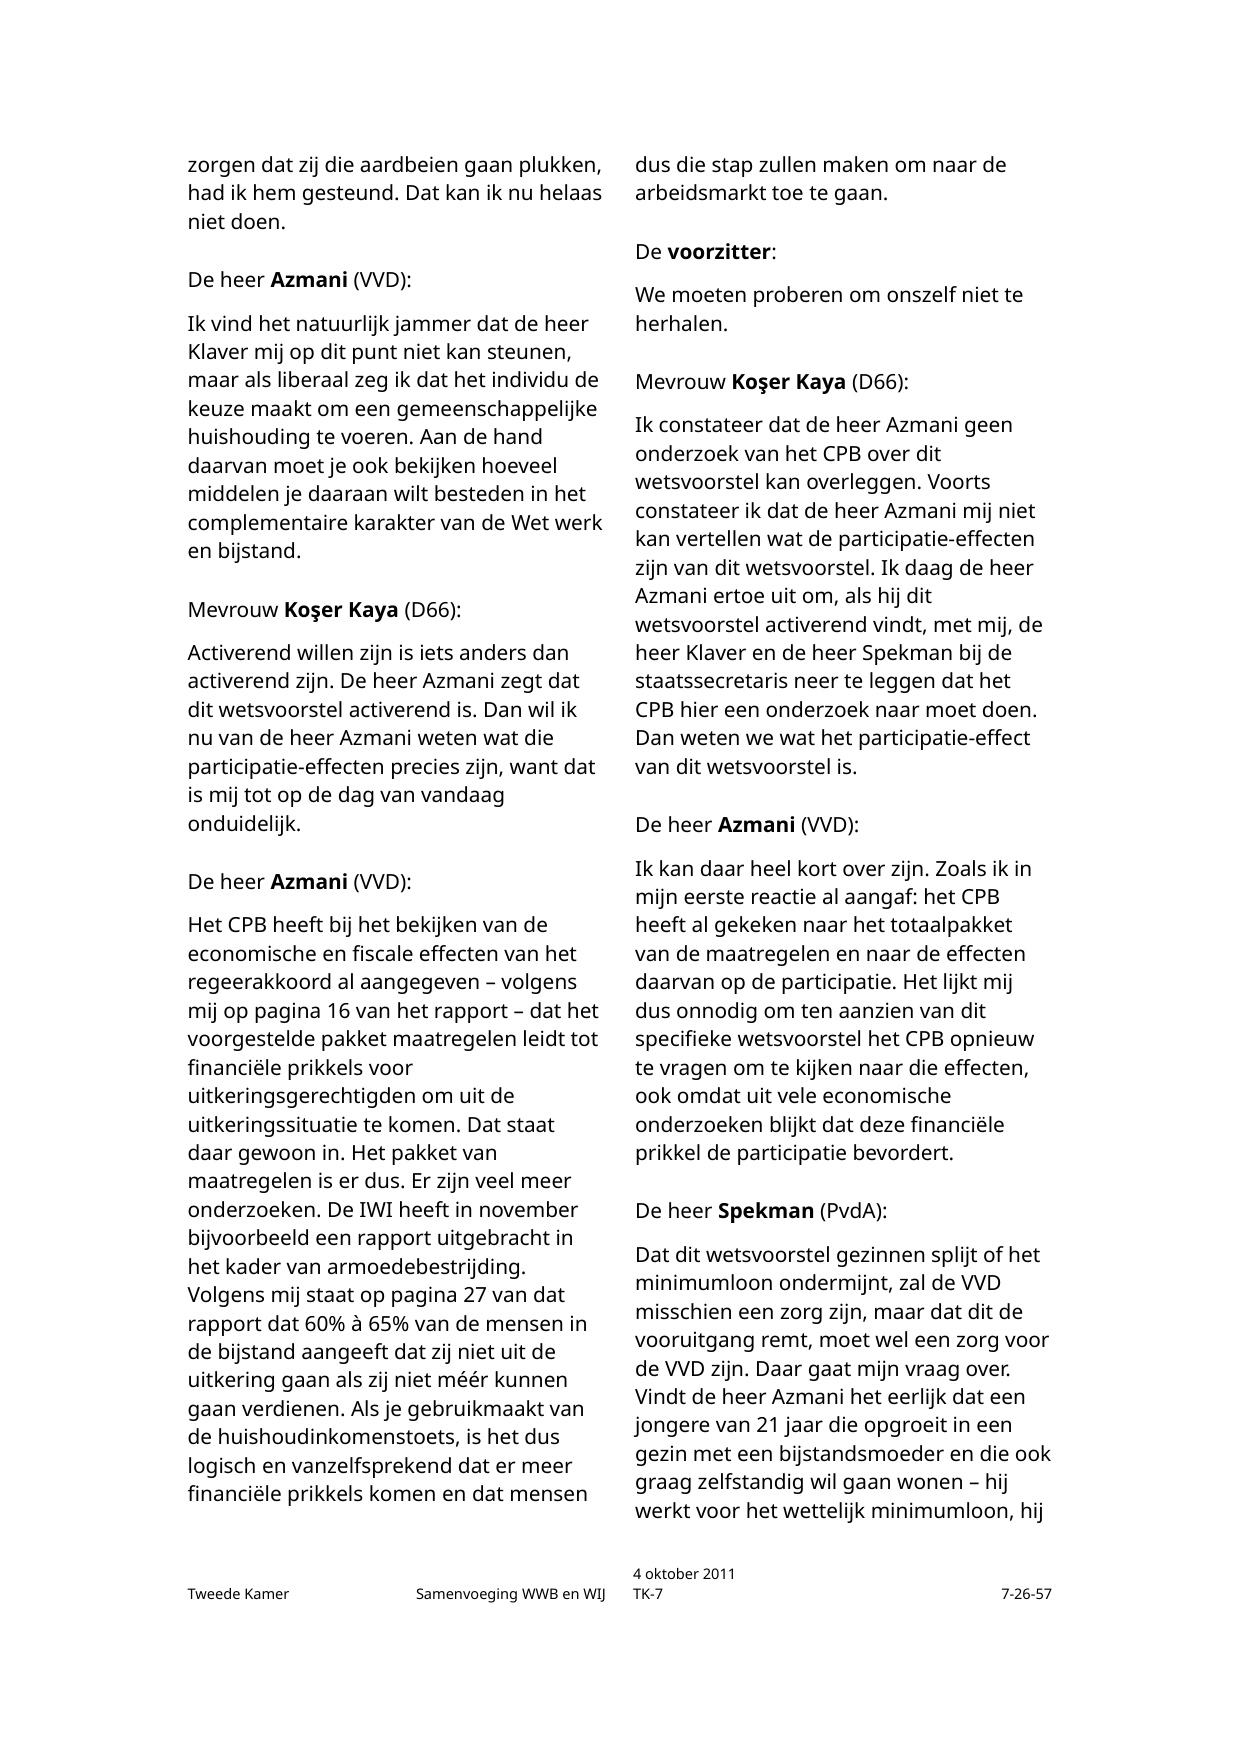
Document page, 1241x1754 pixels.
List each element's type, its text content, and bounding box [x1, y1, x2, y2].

text zorgen dat zij die aardbeien gaan plukken, had ik hem gesteund. Dat kan ik nu helaas niet doen. [187, 150, 605, 235]
text dus die stap zullen maken om naar de arbeidsmarkt toe te gaan. [635, 150, 1053, 207]
text Ik kan daar heel kort over zijn. Zoals ik in mijn eerste reactie al aangaf: het CPB heeft al gekeken naar het totaalpakket van de maatregelen en naar de effecten daarvan op de participatie. Het lijkt mij dus onnodig om ten aanzien van dit specifieke wetsvoorstel het CPB opnieuw te vragen om te kijken naar die effecten, ook omdat uit vele economische onderzoeken blijkt dat deze financiële prikkel de participatie bevordert. [635, 854, 1053, 1167]
text Dat dit wetsvoorstel gezinnen splijt of het minimumloon ondermijnt, zal de VVD misschien een zorg zijn, maar dat dit de vooruitgang remt, moet wel een zorg voor de VVD zijn. Daar gaat mijn vraag over. Vindt de heer Azmani het eerlijk dat een jongere van 21 jaar die opgroeit in een gezin met een bijstandsmoeder en die ook graag zelfstandig wil gaan wonen – hij werkt voor het wettelijk minimumloon, hij [635, 1240, 1053, 1524]
text Mevrouw Koşer Kaya (D66): [187, 595, 605, 623]
text Het CPB heeft bij het bekijken van de economische en fiscale effecten van het regeerakkoord al aangegeven – volgens mij op pagina 16 van het rapport – dat het voorgestelde pakket maatregelen leidt tot financiële prikkels voor uitkeringsgerechtigden om uit de uitkeringssituatie te komen. Dat staat daar gewoon in. Het pakket van maatregelen is er dus. Er zijn veel meer onderzoeken. De IWI heeft in november bijvoorbeeld een rapport uitgebracht in het kader van armoedebestrijding. Volgens mij staat op pagina 27 van dat rapport dat 60% à 65% van de mensen in de bijstand aangeeft dat zij niet uit de uitkering gaan als zij niet méér kunnen gaan verdienen. Als je gebruikmaakt van de huishoudinkomenstoets, is het dus logisch en vanzelfsprekend dat er meer financiële prikkels komen en dat mensen [187, 911, 605, 1508]
text Mevrouw Koşer Kaya (D66): [635, 367, 1053, 396]
text Activerend willen zijn is iets anders dan activerend zijn. De heer Azmani zegt dat dit wetsvoorstel activerend is. Dan wil ik nu van de heer Azmani weten wat die participatie-effecten precies zijn, want dat is mij tot op de dag van vandaag onduidelijk. [187, 638, 605, 837]
text De heer Azmani (VVD): [187, 867, 605, 896]
text De heer Azmani (VVD): [635, 810, 1053, 839]
text De heer Azmani (VVD): [187, 265, 605, 294]
text We moeten proberen om onszelf niet te herhalen. [635, 280, 1053, 337]
text De heer Spekman (PvdA): [635, 1197, 1053, 1225]
text Ik vind het natuurlijk jammer dat de heer Klaver mij op dit punt niet kan steunen, maar als liberaal zeg ik dat het individu de keuze maakt om een gemeenschappelijke huishouding te voeren. Aan de hand daarvan moet je ook bekijken hoeveel middelen je daaraan wilt besteden in het complementaire karakter van de Wet werk en bijstand. [187, 309, 605, 565]
text Ik constateer dat de heer Azmani geen onderzoek van het CPB over dit wetsvoorstel kan overleggen. Voorts constateer ik dat de heer Azmani mij niet kan vertellen wat de participatie-effecten zijn van dit wetsvoorstel. Ik daag de heer Azmani ertoe uit om, als hij dit wetsvoorstel activerend vindt, met mij, de heer Klaver en de heer Spekman bij de staatssecretaris neer te leggen dat het CPB hier een onderzoek naar moet doen. Dan weten we wat het participatie-effect van dit wetsvoorstel is. [635, 411, 1053, 780]
text De voorzitter: [635, 237, 1053, 265]
